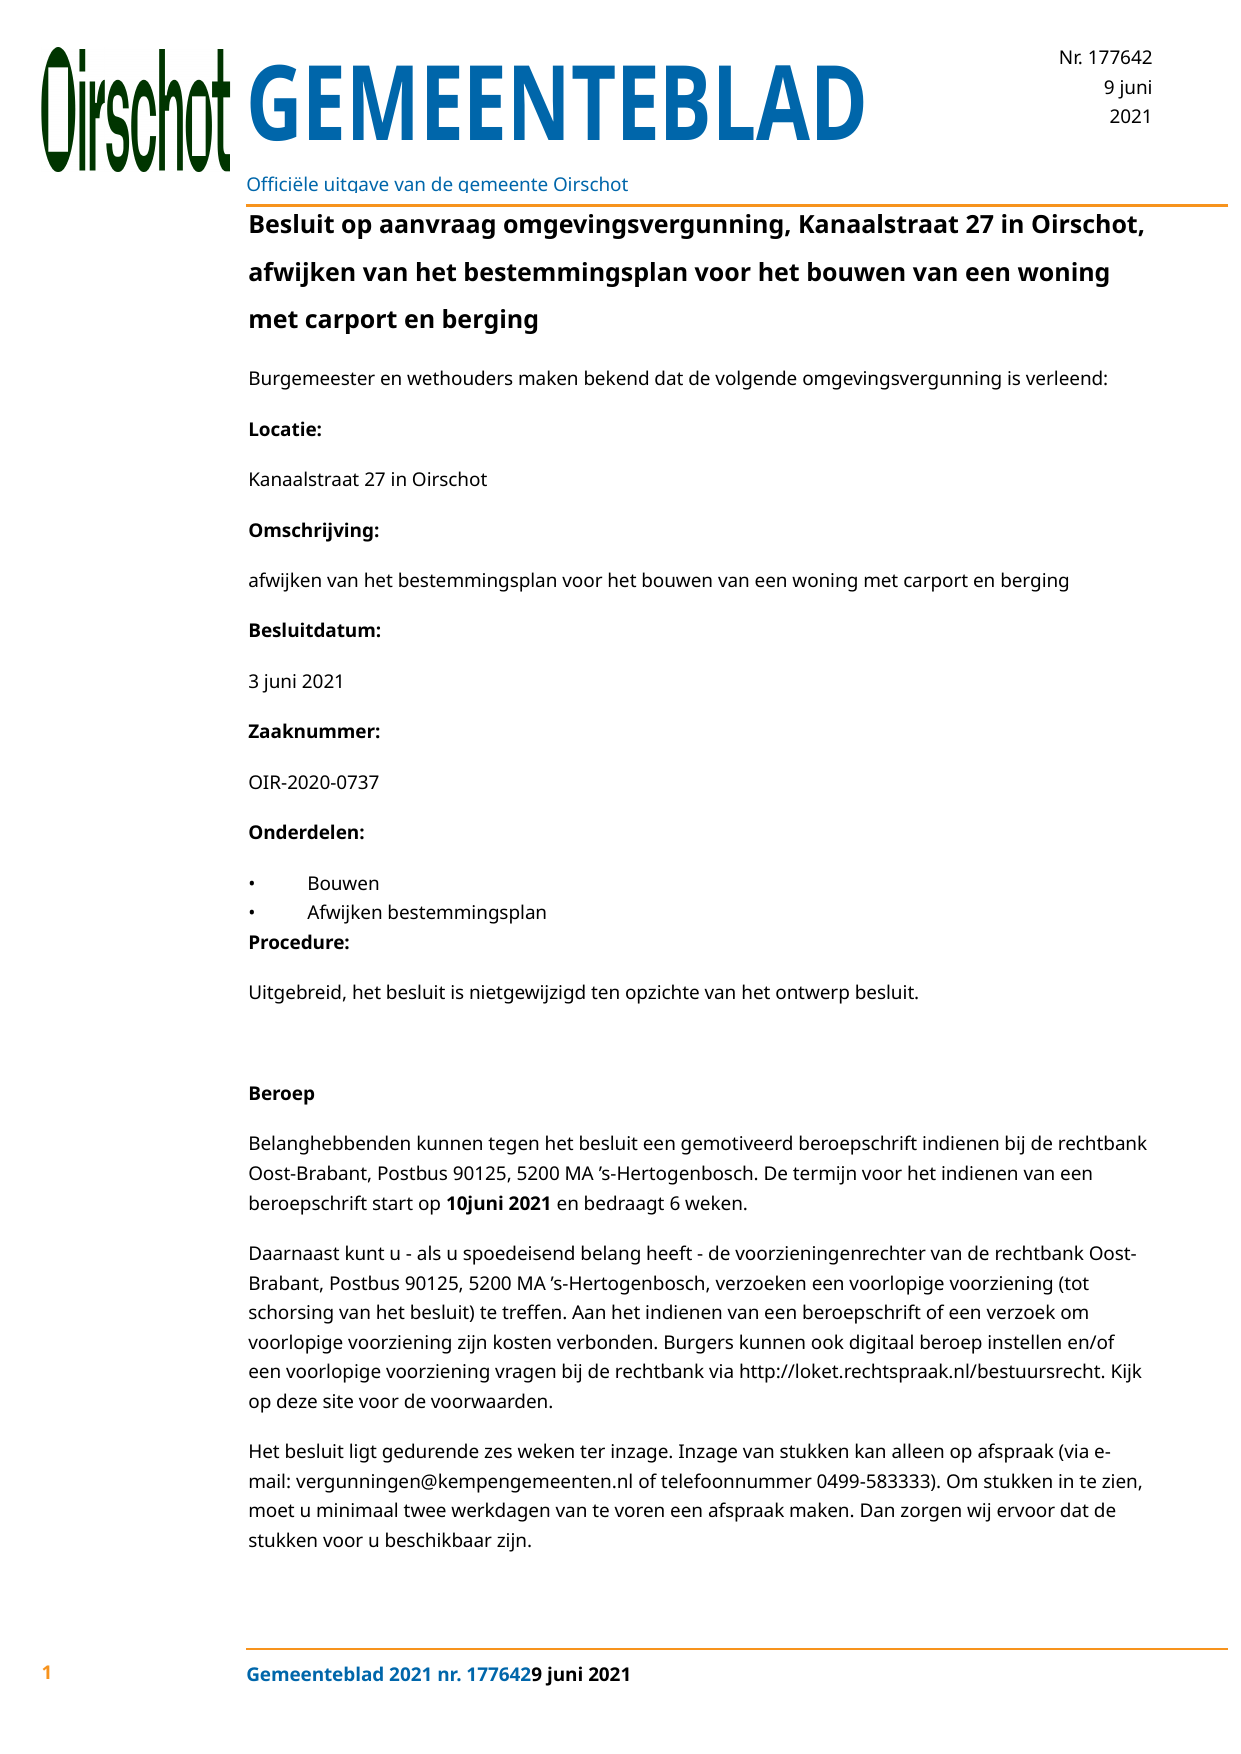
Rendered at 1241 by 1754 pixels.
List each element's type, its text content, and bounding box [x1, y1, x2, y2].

text Uitgebreid, het besluit is nietgewijzigd ten opzichte van het ontwerp besluit. [248, 979, 1152, 1005]
text 3 juni 2021 [248, 668, 1152, 694]
text Zaaknummer: [248, 718, 1152, 744]
text Besluitdatum: [248, 618, 1152, 643]
text Procedure: [248, 929, 1152, 954]
text Het besluit ligt gedurende zes weken ter inzage. Inzage van stukken kan alleen op afspraak (via e-mail: vergunningen@kempengemeenten.nl of telefoonnummer 0499-583333). Om stukken in te zien, moet u minimaal twee werkdagen van te voren een afspraak maken. Dan zorgen wij ervoor dat de stukken voor u beschikbaar zijn. [248, 1438, 1152, 1553]
picture [41, 47, 231, 172]
text afwijken van het bestemmingsplan voor het bouwen van een woning met carport en berging [248, 567, 1152, 593]
text Locatie: [248, 416, 1152, 442]
text Besluit op aanvraag omgevingsvergunning, Kanaalstraat 27 in Oirschot, afwijken van het bestemmingsplan voor het bouwen van een woning met carport en berging [248, 207, 1152, 336]
text OIR-2020-0737 [248, 769, 1152, 794]
text Burgemeester en wethouders maken bekend dat de volgende omgevingsvergunning is verleend: [248, 366, 1152, 391]
text Kanaalstraat 27 in Oirschot [248, 466, 1152, 492]
text Belanghebbenden kunnen tegen het besluit een gemotiveerd beroepschrift indienen bij de rechtbank Oost-Brabant, Postbus 90125, 5200 MA ’s-Hertogenbosch. De termijn voor het indienen van een beroepschrift start op 10juni 2021 en bedraagt 6 weken. [248, 1131, 1152, 1215]
text Beroep [248, 1080, 1152, 1106]
text Onderdelen: [248, 819, 1152, 845]
text Daarnaast kunt u - als u spoedeisend belang heeft - de voorzieningenrechter van de rechtbank Oost-Brabant, Postbus 90125, 5200 MA ’s-Hertogenbosch, verzoeken een voorlopige voorziening (tot schorsing van het besluit) te treffen. Aan het indienen van een beroepschrift of een verzoek om voorlopige voorziening zijn kosten verbonden. Burgers kunnen ook digitaal beroep instellen en/of een voorlopige voorziening vragen bij de rechtbank via http://loket.rechtspraak.nl/bestuursrecht. Kijk op deze site voor de voorwaarden. [248, 1240, 1152, 1414]
text Omschrijving: [248, 517, 1152, 542]
list Bouwen [248, 870, 1152, 895]
list Afwijken bestemmingsplan [248, 899, 1152, 925]
